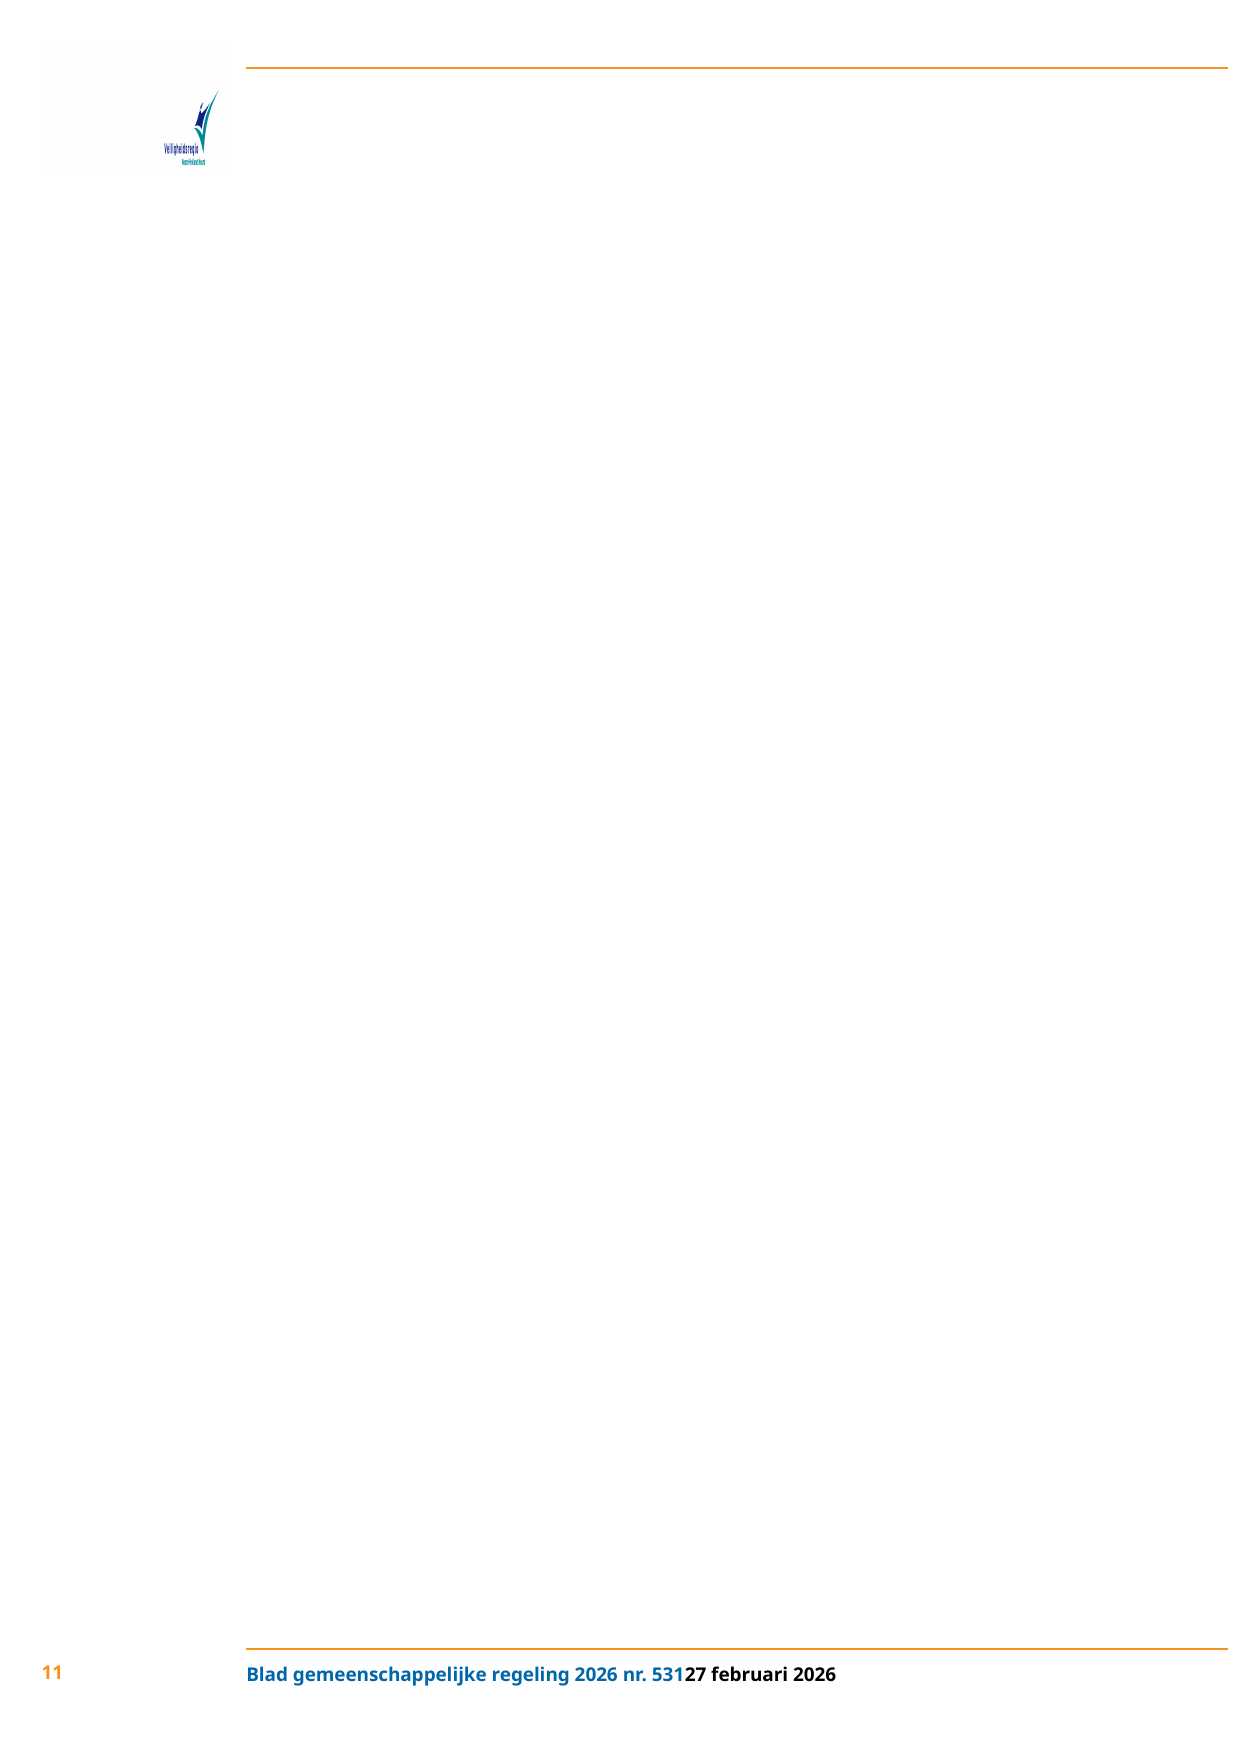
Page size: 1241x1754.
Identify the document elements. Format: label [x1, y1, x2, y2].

picture [41, 47, 231, 172]
